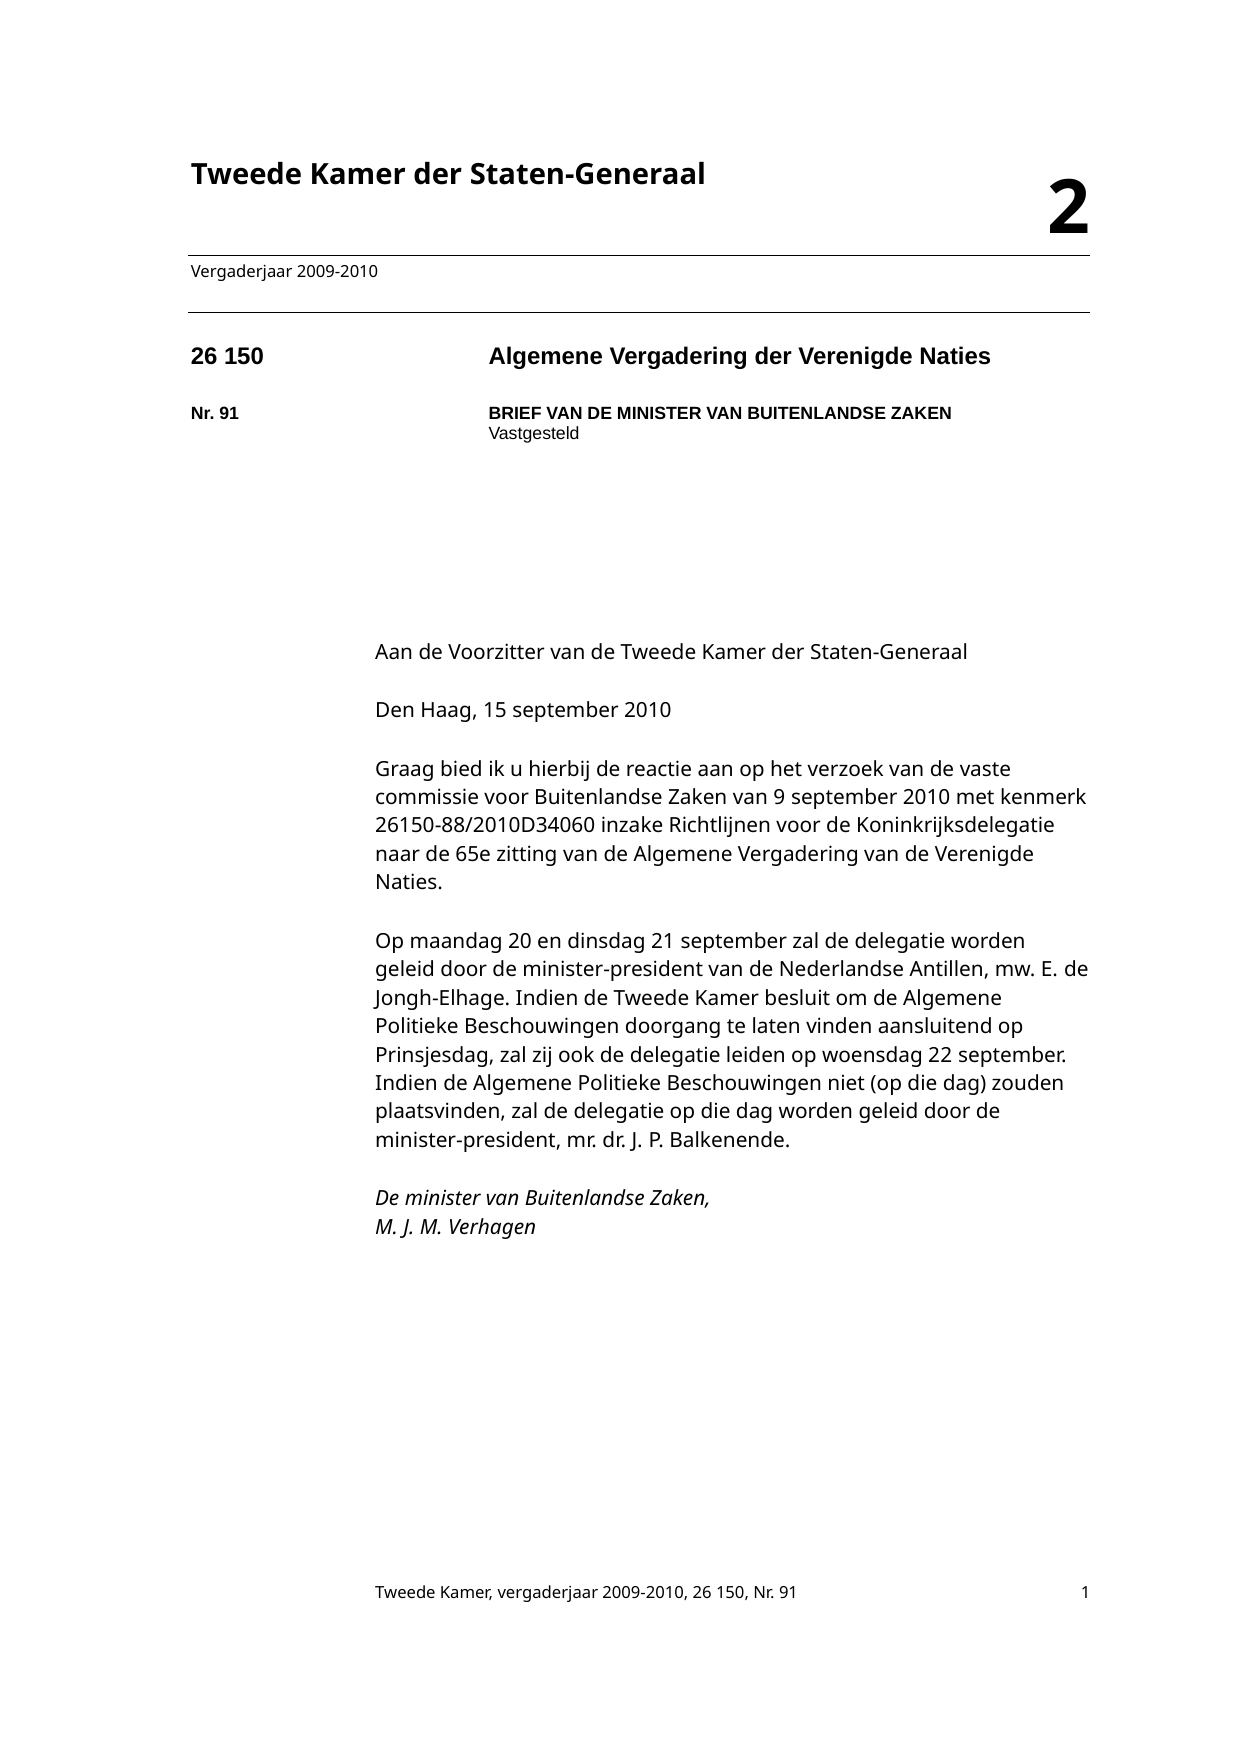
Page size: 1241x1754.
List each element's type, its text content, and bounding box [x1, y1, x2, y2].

text M. J. M. Verhagen [375, 1212, 1090, 1240]
text De minister van Buitenlandse Zaken, [375, 1183, 1090, 1212]
table_cell Algemene Vergadering der Verenigde Naties [485, 339, 1090, 399]
table_header Tweede Kamer der Staten-Generaal [188, 150, 909, 255]
table_cell [188, 313, 485, 339]
table_cell Nr. 91 [188, 399, 485, 518]
table_cell BRIEF VAN DE MINISTER VAN BUITENLANDSE ZAKEN Vastgesteld [485, 399, 1090, 518]
table_header 2 [910, 150, 1090, 255]
text Aan de Voorzitter van de Tweede Kamer der Staten-Generaal [375, 637, 1090, 665]
table_cell [485, 256, 1090, 312]
text Den Haag, 15 september 2010 [375, 695, 1090, 724]
table_cell [485, 313, 1090, 339]
table_cell Vergaderjaar 2009-2010 [188, 256, 485, 312]
table_cell 26 150 [188, 339, 485, 399]
text Graag bied ik u hierbij de reactie aan op het verzoek van de vaste commissie voor Buitenlandse Zaken van 9 september 2010 met kenmerk 26150-88/2010D34060 inzake Richtlijnen voor de Koninkrijksdelegatie naar de 65e zitting van de Algemene Vergadering van de Verenigde Naties. [375, 754, 1090, 896]
text Op maandag 20 en dinsdag 21 september zal de delegatie worden geleid door de minister-president van de Nederlandse Antillen, mw. E. de Jongh-Elhage. Indien de Tweede Kamer besluit om de Algemene Politieke Beschouwingen doorgang te laten vinden aansluitend op Prinsjesdag, zal zij ook de delegatie leiden op woensdag 22 september. Indien de Algemene Politieke Beschouwingen niet (op die dag) zouden plaatsvinden, zal de delegatie op die dag worden geleid door de minister-president, mr. dr. J. P. Balkenende. [375, 926, 1090, 1153]
